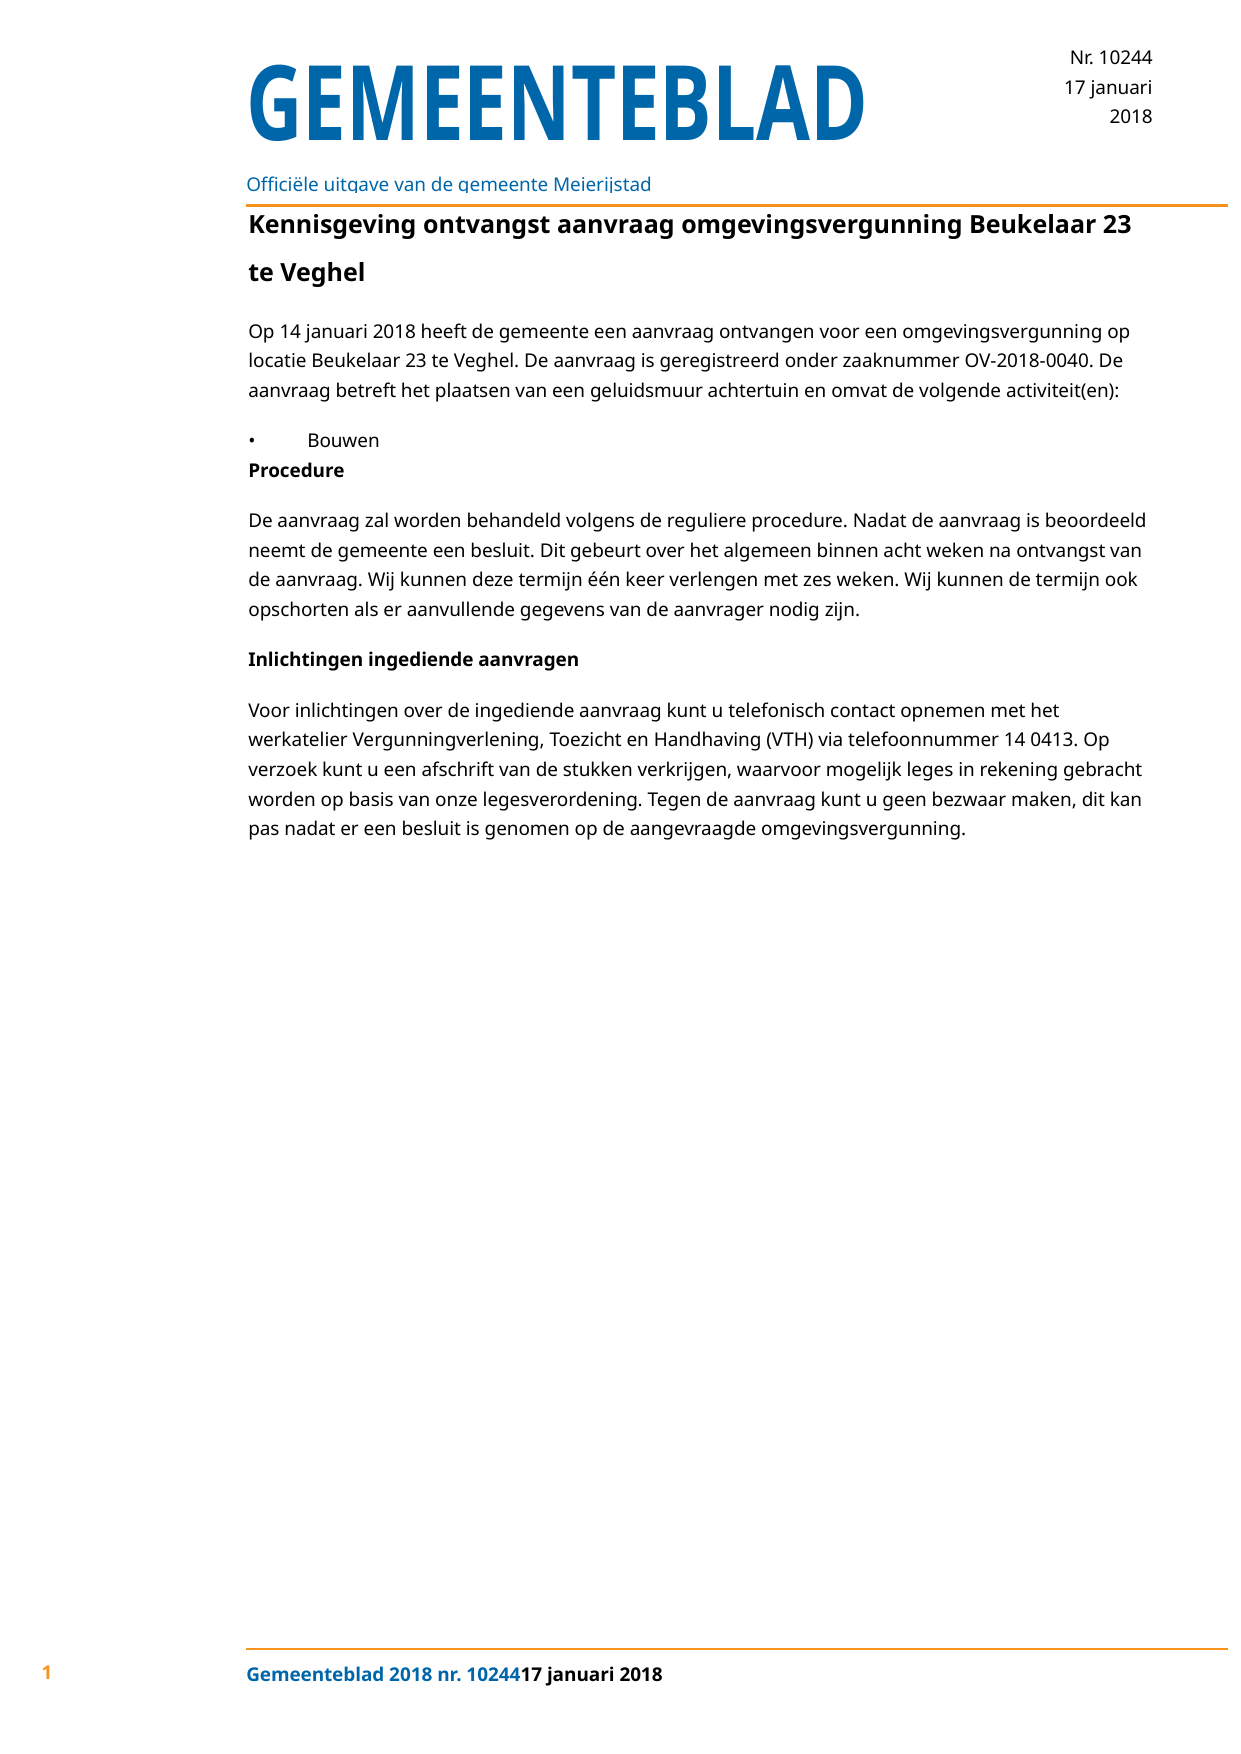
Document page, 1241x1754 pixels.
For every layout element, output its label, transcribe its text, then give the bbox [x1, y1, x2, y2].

text Procedure [248, 457, 1152, 483]
text Inlichtingen ingediende aanvragen [248, 647, 1152, 672]
text Op 14 januari 2018 heeft de gemeente een aanvraag ontvangen voor een omgevingsvergunning op locatie Beukelaar 23 te Veghel. De aanvraag is geregistreerd onder zaaknummer OV-2018-0040. De aanvraag betreft het plaatsen van een geluidsmuur achtertuin en omvat de volgende activiteit(en): [248, 318, 1152, 403]
picture [41, 47, 231, 172]
text De aanvraag zal worden behandeld volgens de reguliere procedure. Nadat de aanvraag is beoordeeld neemt de gemeente een besluit. Dit gebeurt over het algemeen binnen acht weken na ontvangst van de aanvraag. Wij kunnen deze termijn één keer verlengen met zes weken. Wij kunnen de termijn ook opschorten als er aanvullende gegevens van de aanvrager nodig zijn. [248, 507, 1152, 622]
list Bouwen [248, 427, 1152, 453]
text Voor inlichtingen over de ingediende aanvraag kunt u telefonisch contact opnemen met het werkatelier Vergunningverlening, Toezicht en Handhaving (VTH) via telefoonnummer 14 0413. Op verzoek kunt u een afschrift van de stukken verkrijgen, waarvoor mogelijk leges in rekening gebracht worden op basis van onze legesverordening. Tegen de aanvraag kunt u geen bezwaar maken, dit kan pas nadat er een besluit is genomen op de aangevraagde omgevingsvergunning. [248, 697, 1152, 841]
text Kennisgeving ontvangst aanvraag omgevingsvergunning Beukelaar 23 te Veghel [248, 207, 1152, 288]
